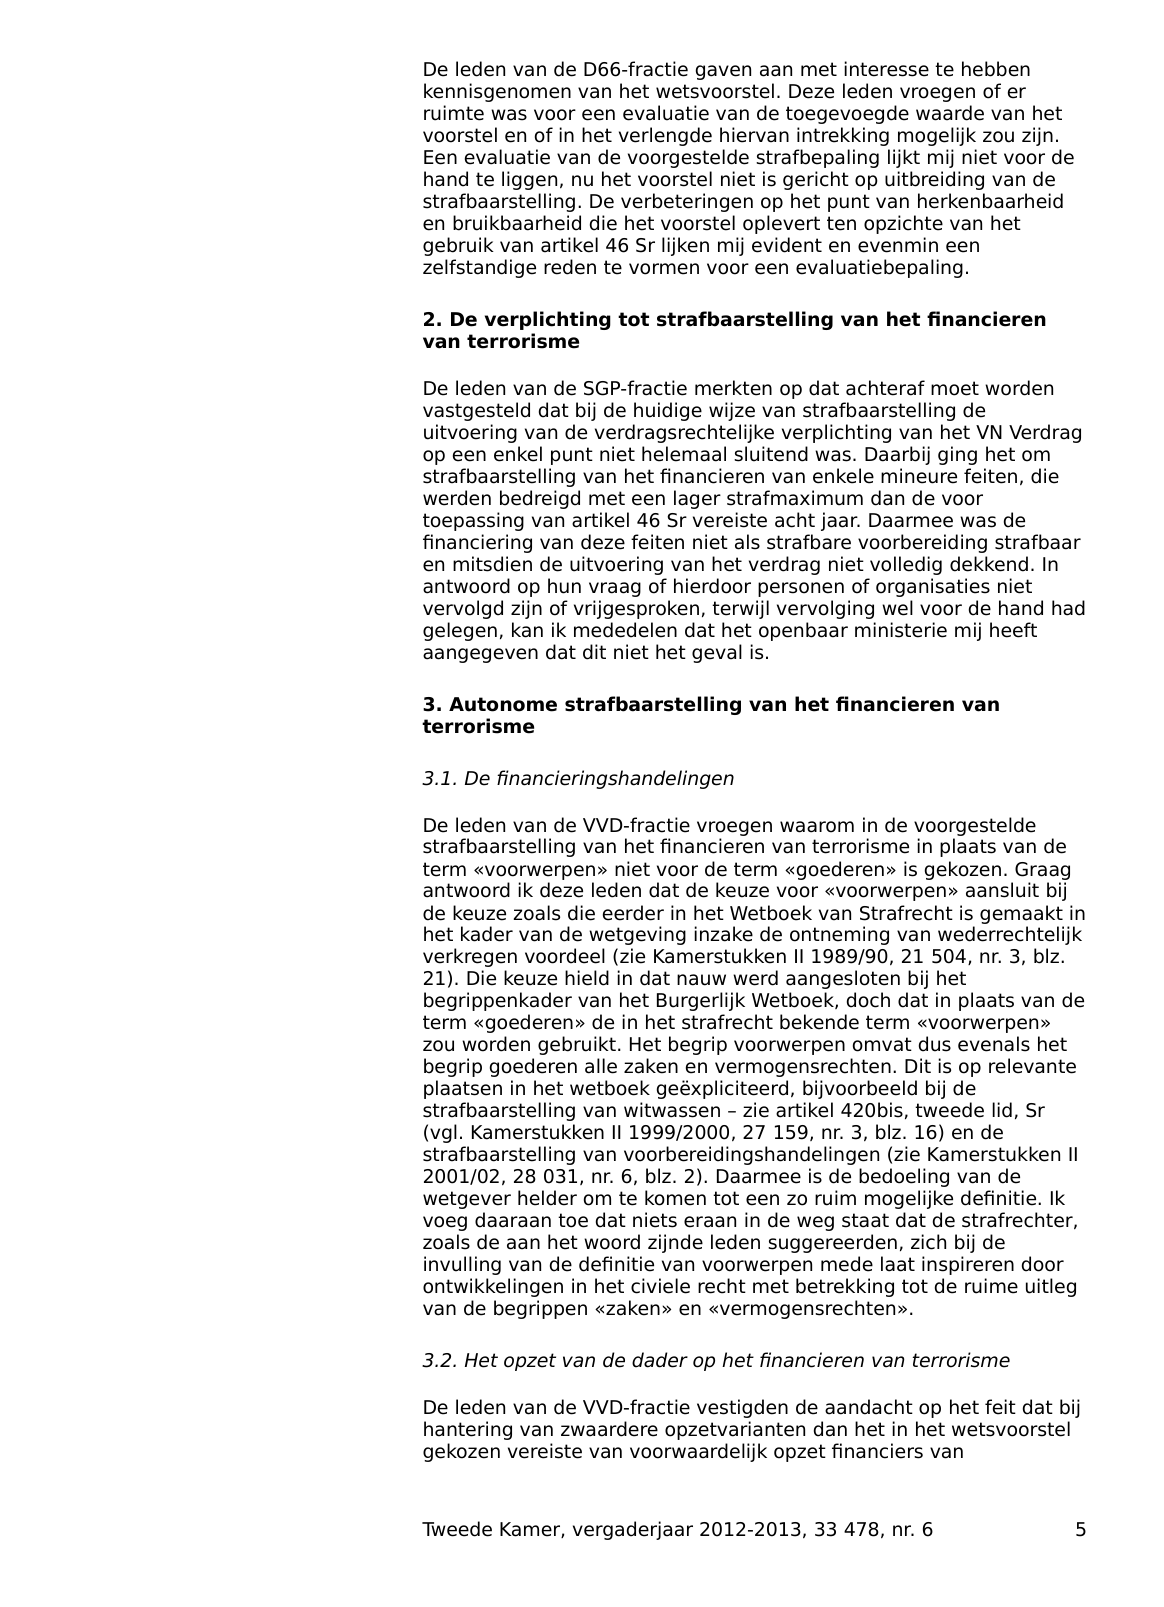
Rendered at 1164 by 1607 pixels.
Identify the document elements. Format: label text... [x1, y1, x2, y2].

text De leden van de SGP-fractie merkten op dat achteraf moet worden vastgesteld dat bij de huidige wijze van strafbaarstelling de uitvoering van de verdragsrechtelijke verplichting van het VN Verdrag op een enkel punt niet helemaal sluitend was. Daarbij ging het om strafbaarstelling van het financieren van enkele mineure feiten, die werden bedreigd met een lager strafmaximum dan de voor toepassing van artikel 46 Sr vereiste acht jaar. Daarmee was de financiering van deze feiten niet als strafbare voorbereiding strafbaar en mitsdien de uitvoering van het verdrag niet volledig dekkend. In antwoord op hun vraag of hierdoor personen of organisaties niet vervolgd zijn of vrijgesproken, terwijl vervolging wel voor de hand had gelegen, kan ik mededelen dat het openbaar ministerie mij heeft aangegeven dat dit niet het geval is. [422, 378, 1087, 663]
text De leden van de VVD-fractie vroegen waarom in de voorgestelde strafbaarstelling van het financieren van terrorisme in plaats van de term «voorwerpen» niet voor de term «goederen» is gekozen. Graag antwoord ik deze leden dat de keuze voor «voorwerpen» aansluit bij de keuze zoals die eerder in het Wetboek van Strafrecht is gemaakt in het kader van de wetgeving inzake de ontneming van wederrechtelijk verkregen voordeel (zie Kamerstukken II 1989/90, 21 504, nr. 3, blz. 21). Die keuze hield in dat nauw werd aangesloten bij het begrippenkader van het Burgerlijk Wetboek, doch dat in plaats van de term «goederen» de in het strafrecht bekende term «voorwerpen» zou worden gebruikt. Het begrip voorwerpen omvat dus evenals het begrip goederen alle zaken en vermogensrechten. Dit is op relevante plaatsen in het wetboek geëxpliciteerd, bijvoorbeeld bij de strafbaarstelling van witwassen – zie artikel 420bis, tweede lid, Sr (vgl. Kamerstukken II 1999/2000, 27 159, nr. 3, blz. 16) en de strafbaarstelling van voorbereidingshandelingen (zie Kamerstukken II 2001/02, 28 031, nr. 6, blz. 2). Daarmee is de bedoeling van de wetgever helder om te komen tot een zo ruim mogelijke definitie. Ik voeg daaraan toe dat niets eraan in de weg staat dat de strafrechter, zoals de aan het woord zijnde leden suggereerden, zich bij de invulling van de definitie van voorwerpen mede laat inspireren door ontwikkelingen in het civiele recht met betrekking tot de ruime uitleg van de begrippen «zaken» en «vermogensrechten». [422, 814, 1087, 1320]
subtitle 2. De verplichting tot strafbaarstelling van het financieren van terrorisme [422, 309, 1087, 353]
subtitle 3.2. Het opzet van de dader op het financieren van terrorisme [422, 1350, 1087, 1372]
text De leden van de VVD-fractie vestigden de aandacht op het feit dat bij hantering van zwaardere opzetvarianten dan het in het wetsvoorstel gekozen vereiste van voorwaardelijk opzet financiers van [422, 1397, 1087, 1463]
subtitle 3. Autonome strafbaarstelling van het financieren van terrorisme [422, 693, 1087, 737]
subtitle 3.1. De financieringshandelingen [422, 767, 1087, 789]
text De leden van de D66-fractie gaven aan met interesse te hebben kennisgenomen van het wetsvoorstel. Deze leden vroegen of er ruimte was voor een evaluatie van de toegevoegde waarde van het voorstel en of in het verlengde hiervan intrekking mogelijk zou zijn. Een evaluatie van de voorgestelde strafbepaling lijkt mij niet voor de hand te liggen, nu het voorstel niet is gericht op uitbreiding van de strafbaarstelling. De verbeteringen op het punt van herkenbaarheid en bruikbaarheid die het voorstel oplevert ten opzichte van het gebruik van artikel 46 Sr lijken mij evident en evenmin een zelfstandige reden te vormen voor een evaluatiebepaling. [422, 59, 1087, 279]
